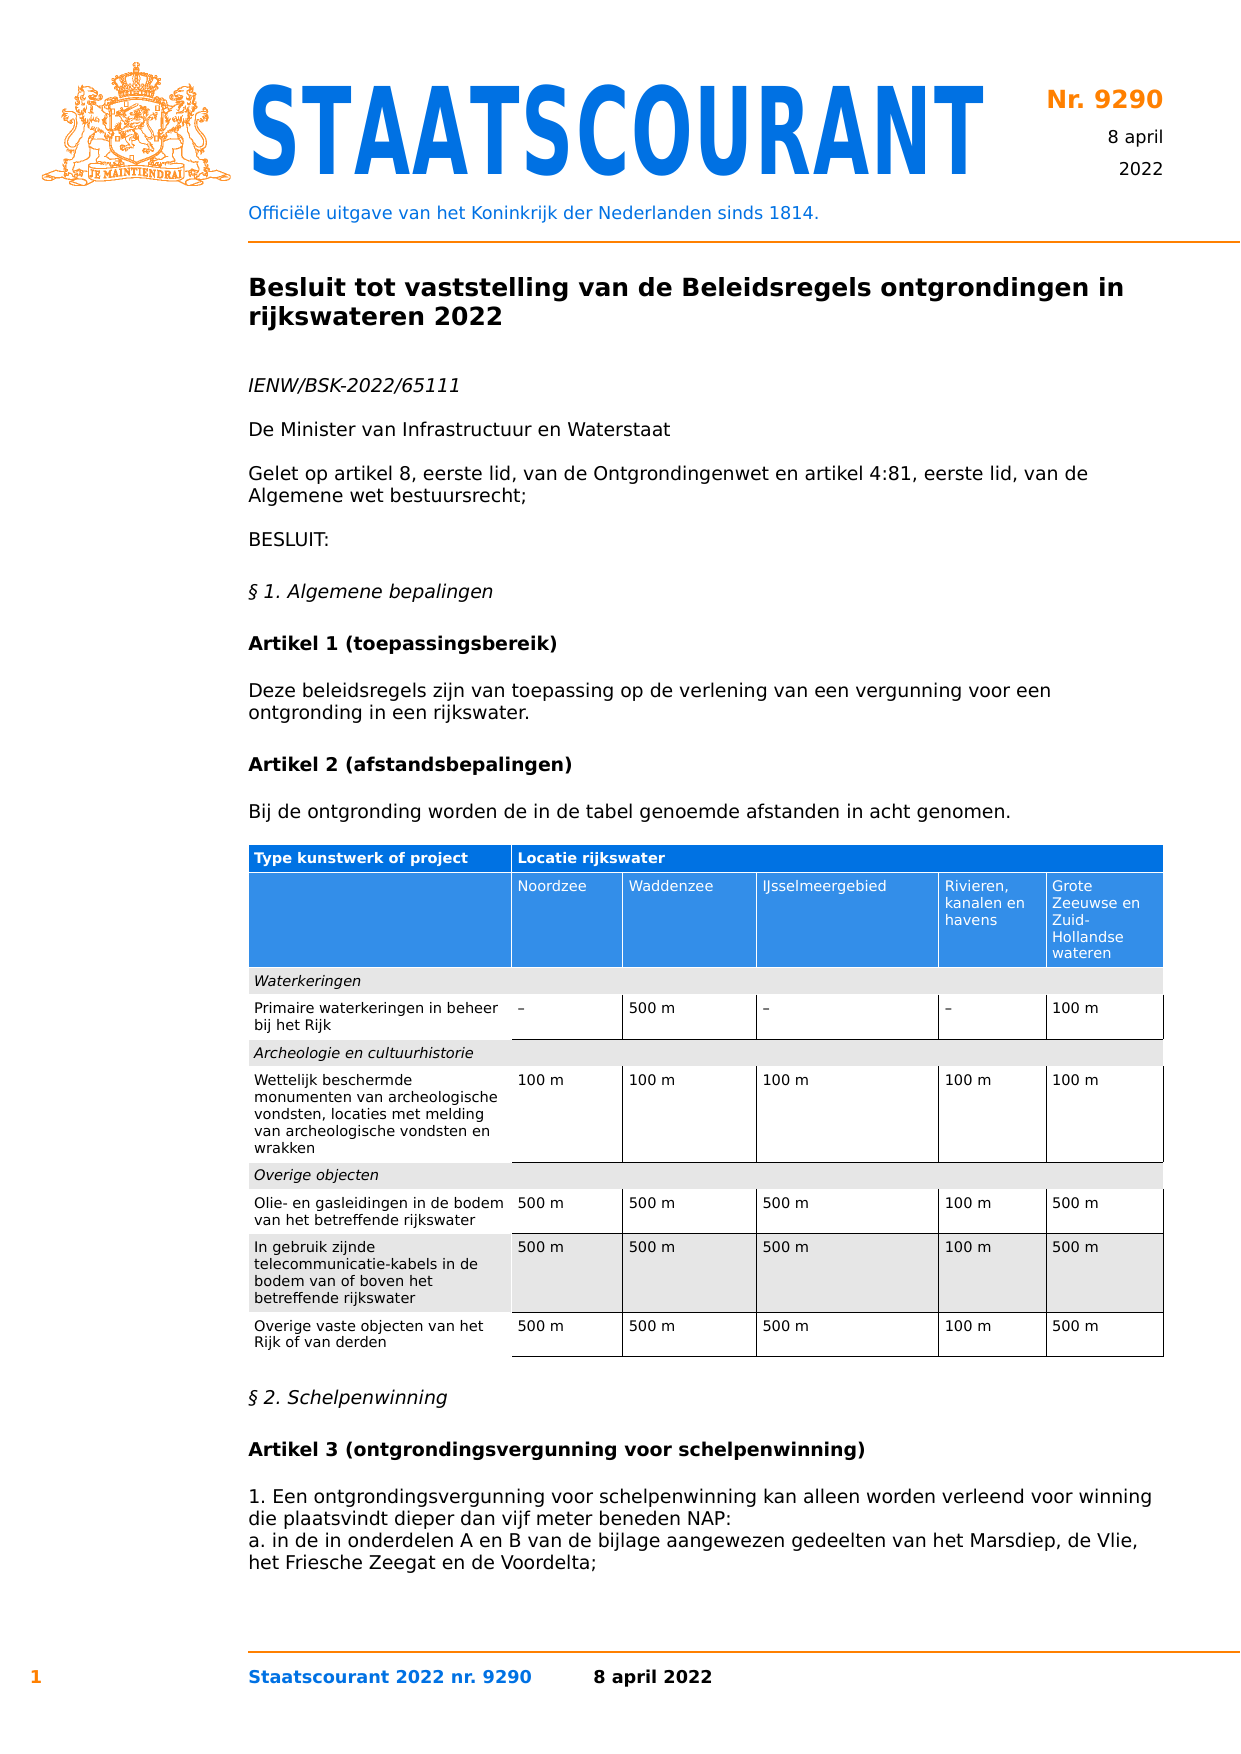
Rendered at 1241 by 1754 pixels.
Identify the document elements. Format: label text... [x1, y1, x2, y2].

table_cell 500 m [623, 1313, 756, 1356]
table_cell Primaire waterkeringen in beheer bij het Rijk [249, 996, 511, 1039]
table_cell 500 m [512, 1313, 622, 1356]
table_cell Olie- en gasleidingen in de bodem van het betreffende rijkswater [249, 1190, 511, 1233]
subtitle Artikel 1 (toepassingsbereik) [248, 633, 1163, 654]
table_cell Noordzee [512, 873, 622, 967]
table_cell 500 m [512, 1190, 622, 1233]
table_cell 100 m [939, 1067, 1046, 1162]
table_header Type kunstwerk of project [249, 845, 511, 872]
text a. in de in onderdelen A en B van de bijlage aangewezen gedeelten van het Marsdiep, de Vlie, het Friesche Zeegat en de Voordelta; [248, 1530, 1163, 1574]
table_cell 500 m [757, 1190, 938, 1233]
table_cell 500 m [757, 1313, 938, 1356]
subtitle § 2. Schelpenwinning [248, 1387, 1163, 1409]
table_cell Wettelijk beschermde monumenten van archeologische vondsten, locaties met melding van archeologische vondsten en wrakken [249, 1067, 511, 1162]
subtitle Artikel 2 (afstandsbepalingen) [248, 753, 1163, 776]
subtitle Besluit tot vaststelling van de Beleidsregels ontgrondingen in rijkswateren 2022 [248, 273, 1163, 331]
text IENW/BSK-2022/65111 [248, 375, 1163, 397]
table_cell 100 m [1047, 996, 1163, 1039]
table_cell 500 m [623, 1234, 756, 1312]
table_cell [249, 873, 511, 967]
table_cell – [512, 996, 622, 1039]
table_cell 500 m [757, 1234, 938, 1312]
table_cell 500 m [1047, 1190, 1163, 1233]
table_cell 100 m [939, 1234, 1046, 1312]
table_cell 500 m [1047, 1313, 1163, 1356]
table_header Locatie rijkswater [512, 845, 1163, 872]
table_cell 8 april [998, 121, 1240, 153]
table_cell 100 m [939, 1313, 1046, 1356]
text De Minister van Infrastructuur en Waterstaat [248, 419, 1163, 441]
table_cell Waddenzee [623, 873, 756, 967]
text Gelet op artikel 8, eerste lid, van de Ontgrondingenwet en artikel 4:81, eerste lid, van de Algemene wet bestuursrecht; [248, 463, 1163, 507]
table_cell 500 m [512, 1234, 622, 1312]
table_cell 100 m [939, 1190, 1046, 1233]
table_cell In gebruik zijnde telecommunicatie-kabels in de bodem van of boven het betreffende rijkswater [249, 1234, 511, 1312]
table_cell 100 m [1047, 1067, 1163, 1162]
table_cell 500 m [623, 1190, 756, 1233]
table_header Nr. 9290 [998, 62, 1240, 121]
subtitle § 1. Algemene bepalingen [248, 581, 1163, 603]
picture [41, 62, 231, 186]
table_cell Archeologie en cultuurhistorie [249, 1040, 1163, 1066]
table_cell Waterkeringen [249, 968, 1163, 994]
text BESLUIT: [248, 529, 1163, 551]
table_cell Overige objecten [249, 1163, 1163, 1189]
text Bij de ontgronding worden de in de tabel genoemde afstanden in acht genomen. [248, 801, 1163, 822]
table_cell 500 m [623, 996, 756, 1039]
text 1. Een ontgrondingsvergunning voor schelpenwinning kan alleen worden verleend voor winning die plaatsvindt dieper dan vijf meter beneden NAP: [248, 1486, 1163, 1530]
table_cell IJsselmeergebied [757, 873, 938, 967]
table_cell – [757, 996, 938, 1039]
table_cell 100 m [623, 1067, 756, 1162]
table_cell 100 m [512, 1067, 622, 1162]
table_cell 500 m [1047, 1234, 1163, 1312]
subtitle Artikel 3 (ontgrondingsvergunning voor schelpenwinning) [248, 1439, 1163, 1461]
table_cell Overige vaste objecten van het Rijk of van derden [249, 1313, 511, 1356]
table_cell Rivieren, kanalen en havens [939, 873, 1046, 967]
table_header STAATSCOURANT [248, 62, 998, 203]
table_header [25, 62, 248, 241]
table_cell – [939, 996, 1046, 1039]
text Deze beleidsregels zijn van toepassing op de verlening van een vergunning voor een ontgronding in een rijkswater. [248, 679, 1163, 723]
table_cell Grote Zeeuwse en Zuid-Hollandse wateren [1047, 873, 1163, 967]
table_cell 2022 [998, 153, 1240, 203]
table_cell Officiële uitgave van het Koninkrijk der Nederlanden sinds 1814. [248, 203, 1240, 241]
table_cell 100 m [757, 1067, 938, 1162]
